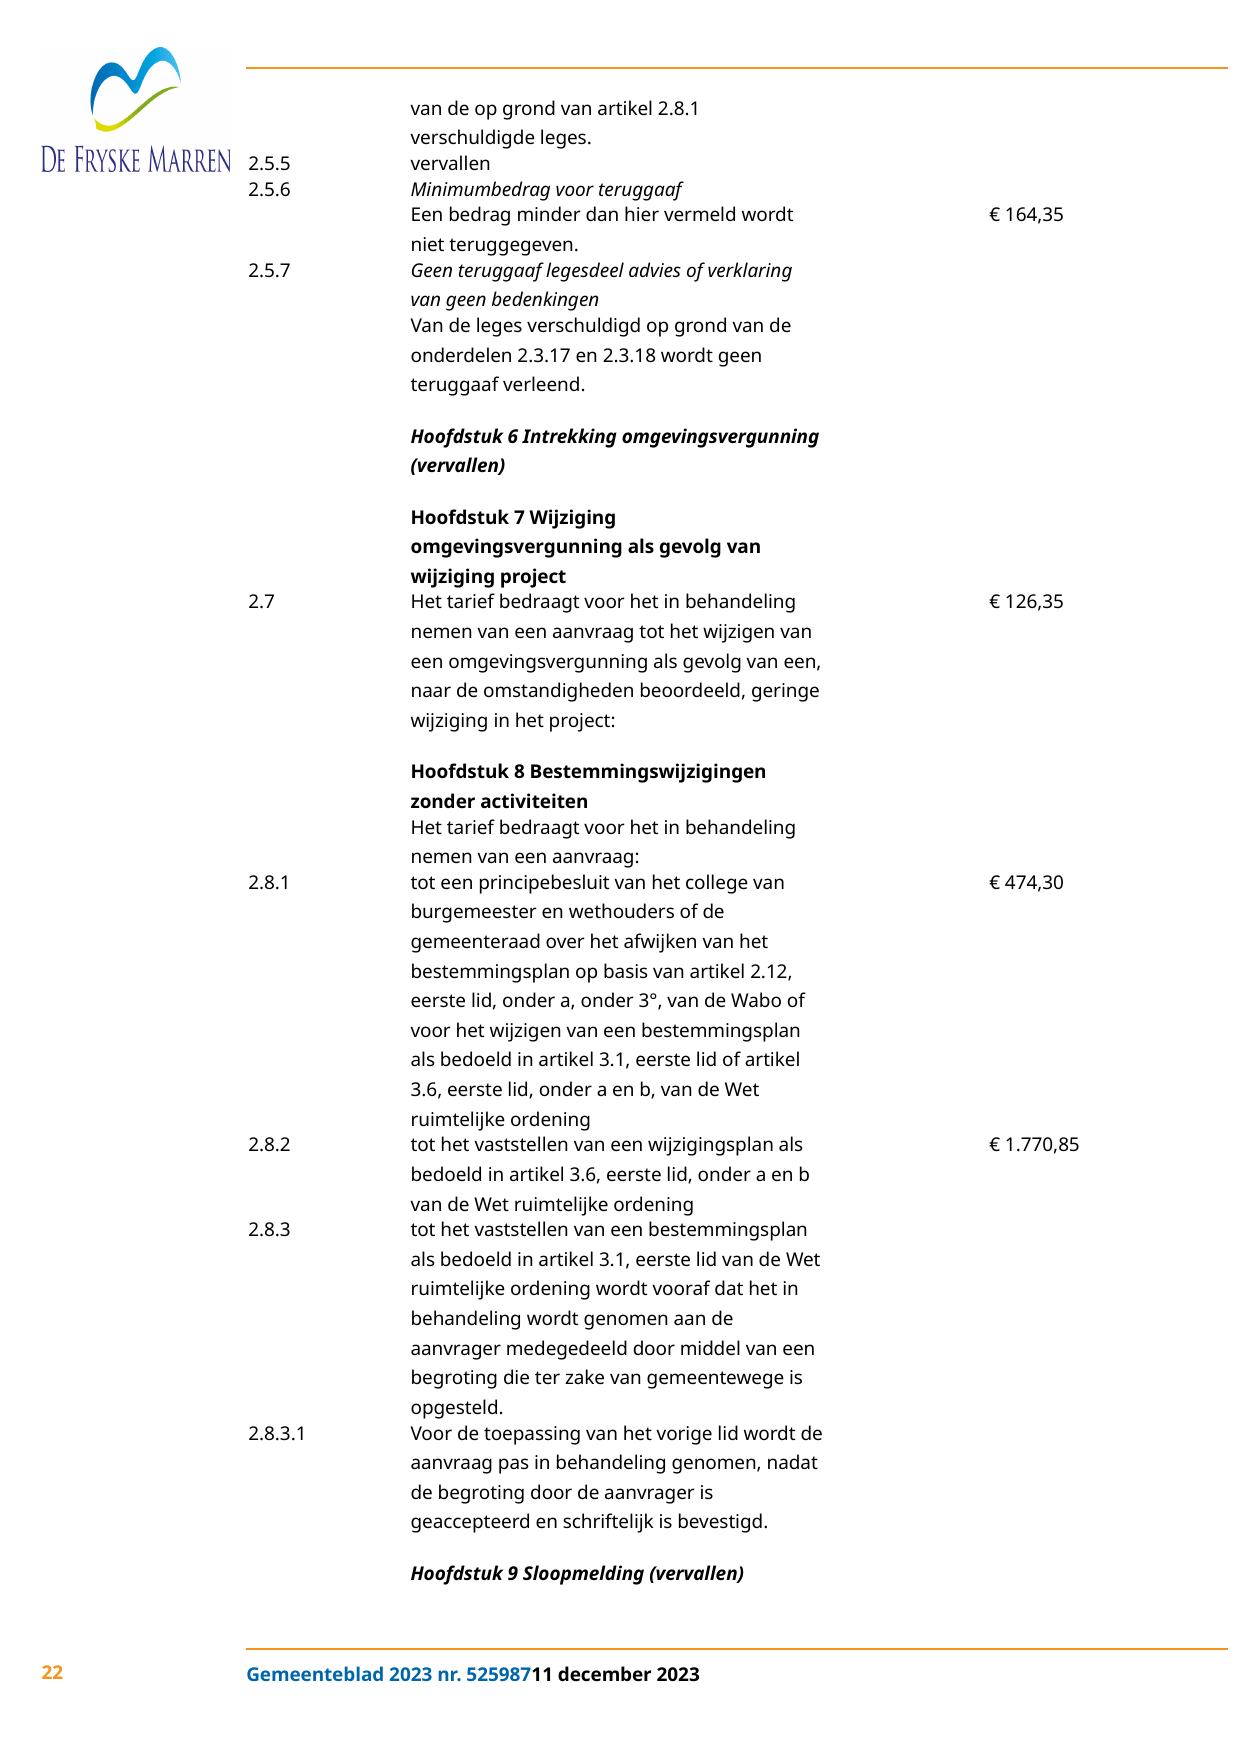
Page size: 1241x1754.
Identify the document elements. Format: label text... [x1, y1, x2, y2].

table_cell [248, 202, 410, 257]
table_cell Van de leges verschuldigd op grond van de onderdelen 2.3.17 en 2.3.18 wordt geen teruggaaf verleend. [410, 312, 827, 397]
table_cell Hoofdstuk 7 Wijziging omgevingsvergunning als gevolg van wijziging project [410, 504, 827, 589]
table_cell Een bedrag minder dan hier vermeld wordt niet teruggegeven. [410, 202, 827, 257]
table_cell [827, 759, 989, 814]
table_cell [989, 1534, 1152, 1560]
table_cell 2.8.2 [248, 1132, 410, 1216]
table_cell [410, 478, 827, 504]
table_cell [248, 759, 410, 814]
table_cell [248, 1534, 410, 1560]
table_cell € 126,35 [989, 589, 1152, 733]
table_cell [989, 423, 1152, 478]
table_cell Voor de toepassing van het vorige lid wordt de aanvraag pas in behandeling genomen, nadat de begroting door de aanvrager is geaccepteerd en schriftelijk is bevestigd. [410, 1420, 827, 1534]
table_cell tot een principebesluit van het college van burgemeester en wethouders of de gemeenteraad over het afwijken van het bestemmingsplan op basis van artikel 2.12, eerste lid, onder a, onder 3°, van de Wabo of voor het wijzigen van een bestemmingsplan als bedoeld in artikel 3.1, eerste lid of artikel 3.6, eerste lid, onder a en b, van de Wet ruimtelijke ordening [410, 869, 827, 1132]
table_cell [827, 1534, 989, 1560]
table_cell [989, 150, 1152, 176]
table_cell [248, 733, 410, 758]
table_cell € 164,35 [989, 202, 1152, 257]
table_cell [248, 814, 410, 869]
table_cell [827, 397, 989, 423]
table_cell [989, 312, 1152, 397]
table_cell Het tarief bedraagt voor het in behandeling nemen van een aanvraag tot het wijzigen van een omgevingsvergunning als gevolg van een, naar de omstandigheden beoordeeld, geringe wijziging in het project: [410, 589, 827, 733]
table_cell [989, 95, 1152, 150]
table_cell [989, 1586, 1152, 1611]
table_cell 2.8.1 [248, 869, 410, 1132]
table_cell [989, 257, 1152, 312]
table_cell [827, 1216, 989, 1420]
table_cell [827, 423, 989, 478]
table_cell [827, 257, 989, 312]
table_cell [827, 1132, 989, 1216]
table_cell [989, 1420, 1152, 1534]
table_cell [827, 312, 989, 397]
table_cell 2.5.7 [248, 257, 410, 312]
table_cell Hoofdstuk 8 Bestemmingswijzigingen zonder activiteiten [410, 759, 827, 814]
table_cell Minimumbedrag voor teruggaaf [410, 176, 827, 202]
table_cell 2.8.3 [248, 1216, 410, 1420]
table_cell tot het vaststellen van een bestemmingsplan als bedoeld in artikel 3.1, eerste lid van de Wet ruimtelijke ordening wordt vooraf dat het in behandeling wordt genomen aan de aanvrager medegedeeld door middel van een begroting die ter zake van gemeentewege is opgesteld. [410, 1216, 827, 1420]
table_cell [989, 814, 1152, 869]
table_cell [827, 478, 989, 504]
table_cell [248, 1560, 410, 1586]
table_cell [410, 397, 827, 423]
table_cell [989, 397, 1152, 423]
table_cell van de op grond van artikel 2.8.1 verschuldigde leges. [410, 95, 827, 150]
table_cell [248, 478, 410, 504]
table_cell [248, 312, 410, 397]
table_cell 2.7 [248, 589, 410, 733]
table_cell [827, 589, 989, 733]
table_cell [989, 759, 1152, 814]
table_cell [827, 176, 989, 202]
table_cell [827, 150, 989, 176]
table_cell [989, 733, 1152, 758]
table_cell [827, 814, 989, 869]
table_cell [989, 504, 1152, 589]
table_cell [248, 504, 410, 589]
table_cell [827, 1420, 989, 1534]
table_cell [827, 1560, 989, 1586]
table_cell € 1.770,85 [989, 1132, 1152, 1216]
table_cell 2.5.5 [248, 150, 410, 176]
table_cell vervallen [410, 150, 827, 176]
table_cell [827, 1586, 989, 1611]
table_cell [248, 423, 410, 478]
picture [41, 47, 231, 172]
table_cell [410, 733, 827, 758]
table_cell [989, 478, 1152, 504]
table_cell Geen teruggaaf legesdeel advies of verklaring van geen bedenkingen [410, 257, 827, 312]
table_cell tot het vaststellen van een wijzigingsplan als bedoeld in artikel 3.6, eerste lid, onder a en b van de Wet ruimtelijke ordening [410, 1132, 827, 1216]
table_cell [248, 95, 410, 150]
table_cell 2.5.6 [248, 176, 410, 202]
table_cell € 474,30 [989, 869, 1152, 1132]
table_cell [827, 95, 989, 150]
table_cell [248, 1586, 410, 1611]
table_cell [827, 504, 989, 589]
table_cell Het tarief bedraagt voor het in behandeling nemen van een aanvraag: [410, 814, 827, 869]
table_cell 2.8.3.1 [248, 1420, 410, 1534]
table_cell [989, 1560, 1152, 1586]
table_cell [989, 176, 1152, 202]
table_cell [410, 1534, 827, 1560]
table_cell [827, 733, 989, 758]
table_cell [989, 1216, 1152, 1420]
table_cell Hoofdstuk 9 Sloopmelding (vervallen) [410, 1560, 827, 1586]
table_cell [410, 1586, 827, 1611]
table_cell Hoofdstuk 6 Intrekking omgevingsvergunning (vervallen) [410, 423, 827, 478]
table_cell [827, 869, 989, 1132]
table_cell [248, 397, 410, 423]
table_cell [827, 202, 989, 257]
